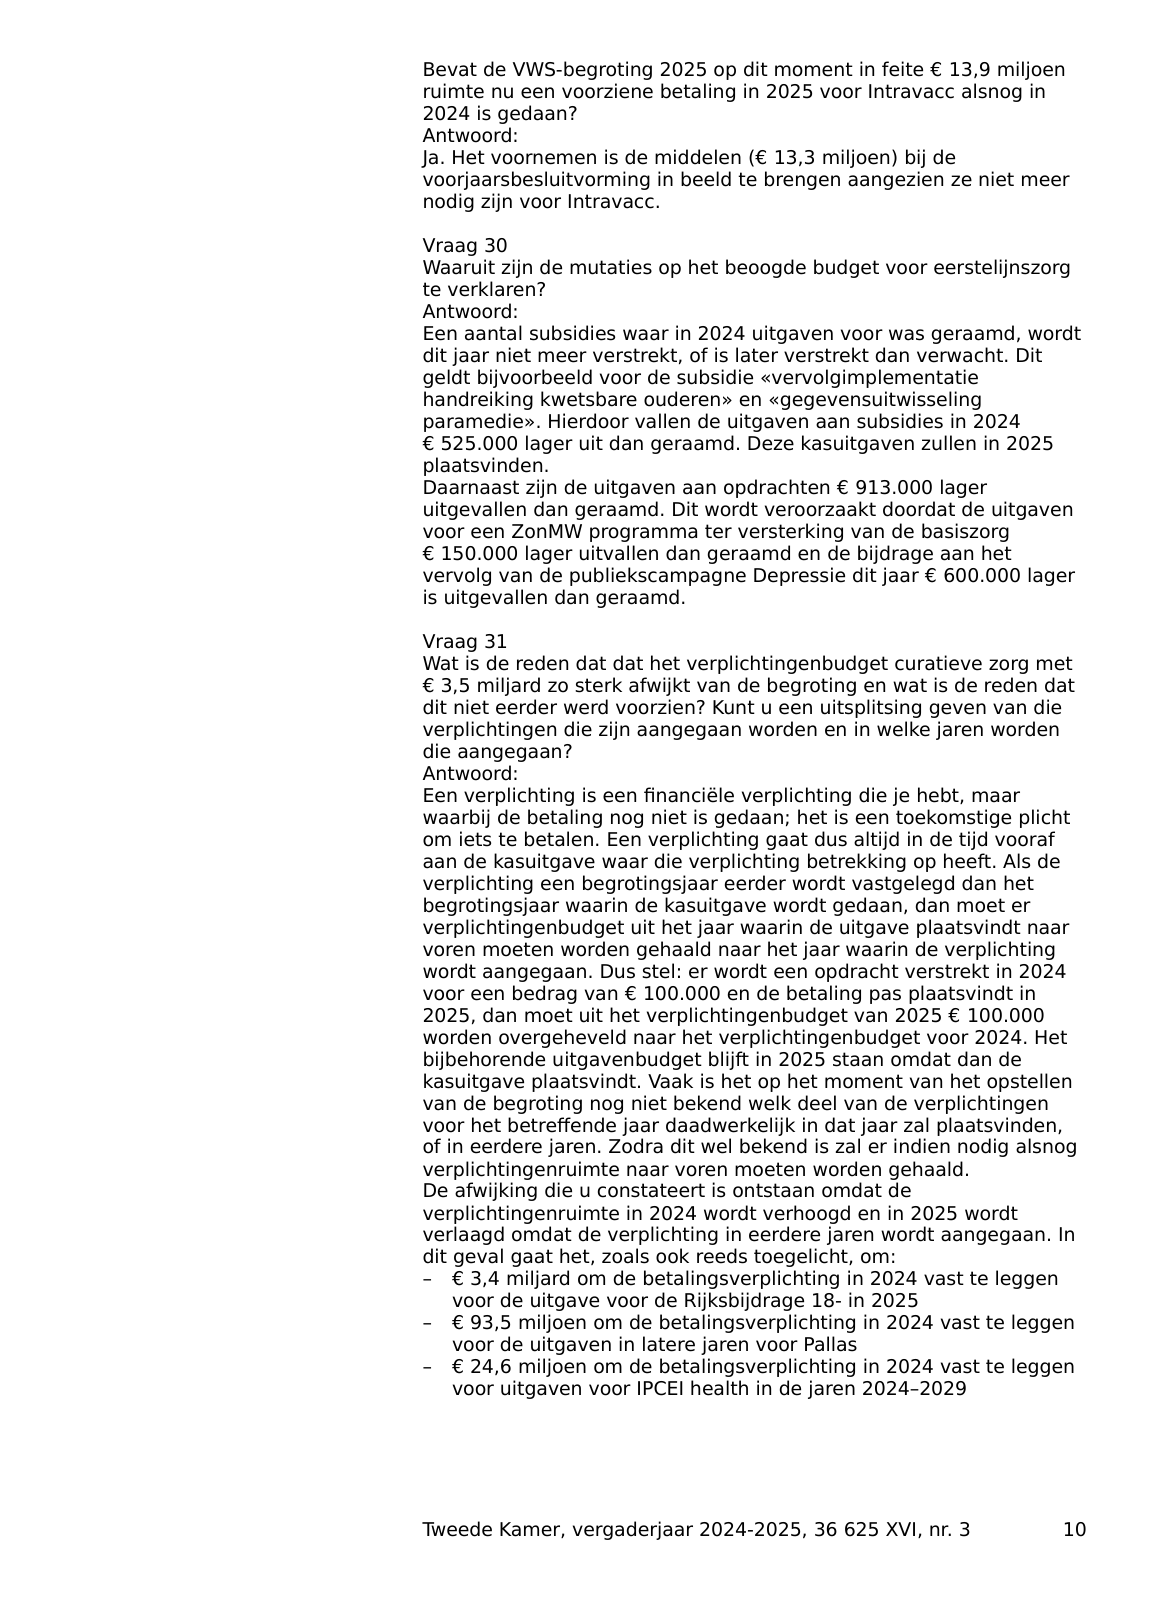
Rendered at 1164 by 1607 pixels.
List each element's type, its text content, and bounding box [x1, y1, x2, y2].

text Antwoord: [422, 125, 1087, 147]
text – € 24,6 miljoen om de betalingsverplichting in 2024 vast te leggen voor uitgaven voor IPCEI health in de jaren 2024–2029 [422, 1356, 1087, 1400]
text Een verplichting is een financiële verplichting die je hebt, maar waarbij de betaling nog niet is gedaan; het is een toekomstige plicht om iets te betalen. Een verplichting gaat dus altijd in de tijd vooraf aan de kasuitgave waar die verplichting betrekking op heeft. Als de verplichting een begrotingsjaar eerder wordt vastgelegd dan het begrotingsjaar waarin de kasuitgave wordt gedaan, dan moet er verplichtingenbudget uit het jaar waarin de uitgave plaatsvindt naar voren moeten worden gehaald naar het jaar waarin de verplichting wordt aangegaan. Dus stel: er wordt een opdracht verstrekt in 2024 voor een bedrag van € 100.000 en de betaling pas plaatsvindt in 2025, dan moet uit het verplichtingenbudget van 2025 € 100.000 worden overgeheveld naar het verplichtingenbudget voor 2024. Het bijbehorende uitgavenbudget blijft in 2025 staan omdat dan de kasuitgave plaatsvindt. Vaak is het op het moment van het opstellen van de begroting nog niet bekend welk deel van de verplichtingen voor het betreffende jaar daadwerkelijk in dat jaar zal plaatsvinden, of in eerdere jaren. Zodra dit wel bekend is zal er indien nodig alsnog verplichtingenruimte naar voren moeten worden gehaald. [422, 785, 1087, 1180]
text Vraag 30 [422, 235, 1087, 257]
text Antwoord: [422, 763, 1087, 785]
text Een aantal subsidies waar in 2024 uitgaven voor was geraamd, wordt dit jaar niet meer verstrekt, of is later verstrekt dan verwacht. Dit geldt bijvoorbeeld voor de subsidie «vervolgimplementatie handreiking kwetsbare ouderen» en «gegevensuitwisseling paramedie». Hierdoor vallen de uitgaven aan subsidies in 2024 € 525.000 lager uit dan geraamd. Deze kasuitgaven zullen in 2025 plaatsvinden. [422, 323, 1087, 477]
text Bevat de VWS-begroting 2025 op dit moment in feite € 13,9 miljoen ruimte nu een voorziene betaling in 2025 voor Intravacc alsnog in 2024 is gedaan? [422, 59, 1087, 125]
text Waaruit zijn de mutaties op het beoogde budget voor eerstelijnszorg te verklaren? [422, 257, 1087, 301]
text De afwijking die u constateert is ontstaan omdat de verplichtingenruimte in 2024 wordt verhoogd en in 2025 wordt verlaagd omdat de verplichting in eerdere jaren wordt aangegaan. In dit geval gaat het, zoals ook reeds toegelicht, om: [422, 1180, 1087, 1268]
text Daarnaast zijn de uitgaven aan opdrachten € 913.000 lager uitgevallen dan geraamd. Dit wordt veroorzaakt doordat de uitgaven voor een ZonMW programma ter versterking van de basiszorg € 150.000 lager uitvallen dan geraamd en de bijdrage aan het vervolg van de publiekscampagne Depressie dit jaar € 600.000 lager is uitgevallen dan geraamd. [422, 477, 1087, 609]
text Wat is de reden dat dat het verplichtingenbudget curatieve zorg met € 3,5 miljard zo sterk afwijkt van de begroting en wat is de reden dat dit niet eerder werd voorzien? Kunt u een uitsplitsing geven van die verplichtingen die zijn aangegaan worden en in welke jaren worden die aangegaan? [422, 653, 1087, 763]
text Ja. Het voornemen is de middelen (€ 13,3 miljoen) bij de voorjaarsbesluitvorming in beeld te brengen aangezien ze niet meer nodig zijn voor Intravacc. [422, 147, 1087, 213]
text Vraag 31 [422, 631, 1087, 653]
text Antwoord: [422, 301, 1087, 323]
text – € 3,4 miljard om de betalingsverplichting in 2024 vast te leggen voor de uitgave voor de Rijksbijdrage 18- in 2025 [422, 1268, 1087, 1312]
text – € 93,5 miljoen om de betalingsverplichting in 2024 vast te leggen voor de uitgaven in latere jaren voor Pallas [422, 1312, 1087, 1356]
